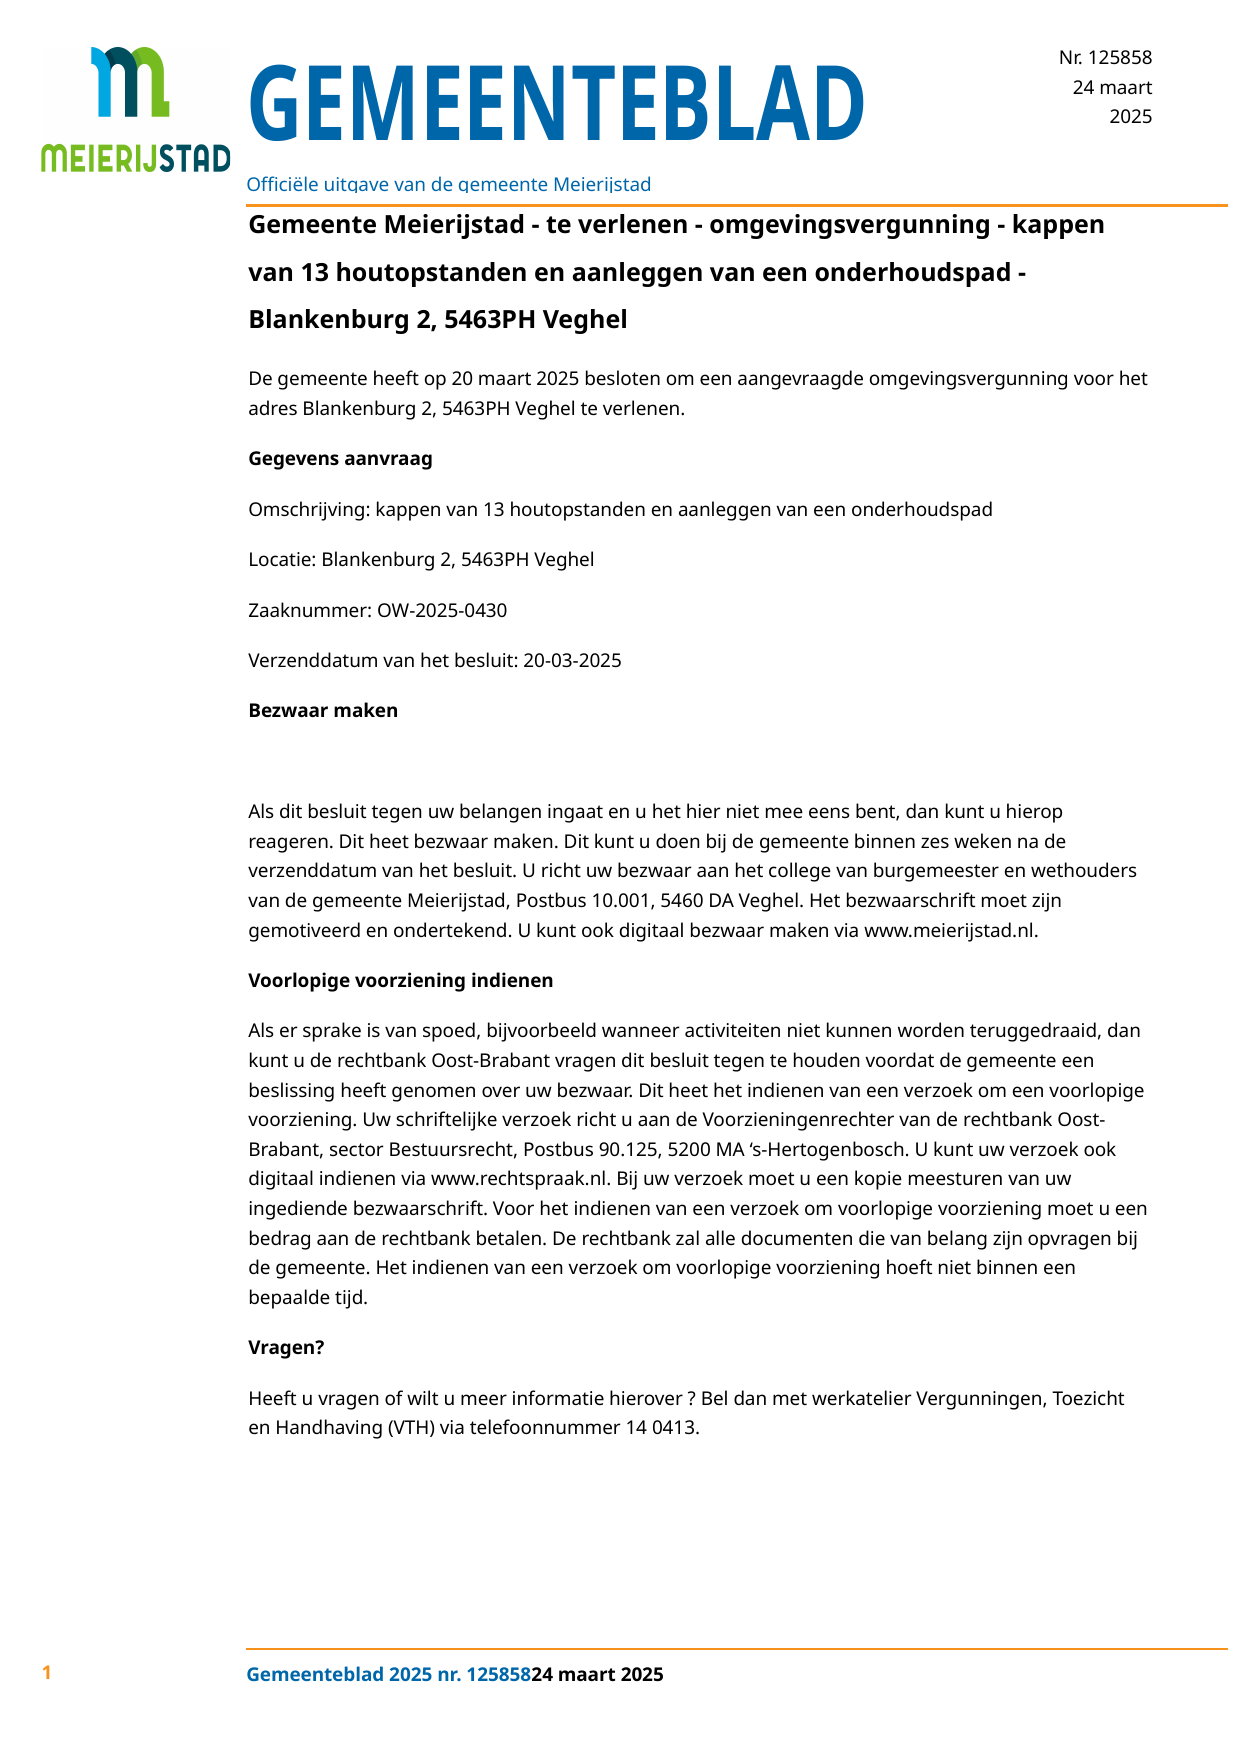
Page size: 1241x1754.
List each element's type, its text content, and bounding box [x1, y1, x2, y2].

text Bezwaar maken [248, 698, 1152, 723]
text Omschrijving: kappen van 13 houtopstanden en aanleggen van een onderhoudspad [248, 496, 1152, 522]
text Verzenddatum van het besluit: 20-03-2025 [248, 647, 1152, 673]
text De gemeente heeft op 20 maart 2025 besloten om een aangevraagde omgevingsvergunning voor het adres Blankenburg 2, 5463PH Veghel te verlenen. [248, 366, 1152, 421]
text Locatie: Blankenburg 2, 5463PH Veghel [248, 546, 1152, 572]
picture [41, 47, 231, 172]
text Voorlopige voorziening indienen [248, 967, 1152, 993]
text Vragen? [248, 1334, 1152, 1360]
text Heeft u vragen of wilt u meer informatie hierover ? Bel dan met werkatelier Vergunningen, Toezicht en Handhaving (VTH) via telefoonnummer 14 0413. [248, 1385, 1152, 1440]
text Als dit besluit tegen uw belangen ingaat en u het hier niet mee eens bent, dan kunt u hierop reageren. Dit heet bezwaar maken. Dit kunt u doen bij de gemeente binnen zes weken na de verzenddatum van het besluit. U richt uw bezwaar aan het college van burgemeester en wethouders van de gemeente Meierijstad, Postbus 10.001, 5460 DA Veghel. Het bezwaarschrift moet zijn gemotiveerd en ondertekend. U kunt ook digitaal bezwaar maken via www.meierijstad.nl. [248, 798, 1152, 942]
text Als er sprake is van spoed, bijvoorbeeld wanneer activiteiten niet kunnen worden teruggedraaid, dan kunt u de rechtbank Oost-Brabant vragen dit besluit tegen te houden voordat de gemeente een beslissing heeft genomen over uw bezwaar. Dit heet het indienen van een verzoek om een voorlopige voorziening. Uw schriftelijke verzoek richt u aan de Voorzieningenrechter van de rechtbank Oost-Brabant, sector Bestuursrecht, Postbus 90.125, 5200 MA ‘s-Hertogenbosch. U kunt uw verzoek ook digitaal indienen via www.rechtspraak.nl. Bij uw verzoek moet u een kopie meesturen van uw ingediende bezwaarschrift. Voor het indienen van een verzoek om voorlopige voorziening moet u een bedrag aan de rechtbank betalen. De rechtbank zal alle documenten die van belang zijn opvragen bij de gemeente. Het indienen van een verzoek om voorlopige voorziening hoeft niet binnen een bepaalde tijd. [248, 1018, 1152, 1309]
text Zaaknummer: OW-2025-0430 [248, 597, 1152, 622]
text Gemeente Meierijstad - te verlenen - omgevingsvergunning - kappen van 13 houtopstanden en aanleggen van een onderhoudspad - Blankenburg 2, 5463PH Veghel [248, 207, 1152, 336]
text Gegevens aanvraag [248, 446, 1152, 471]
